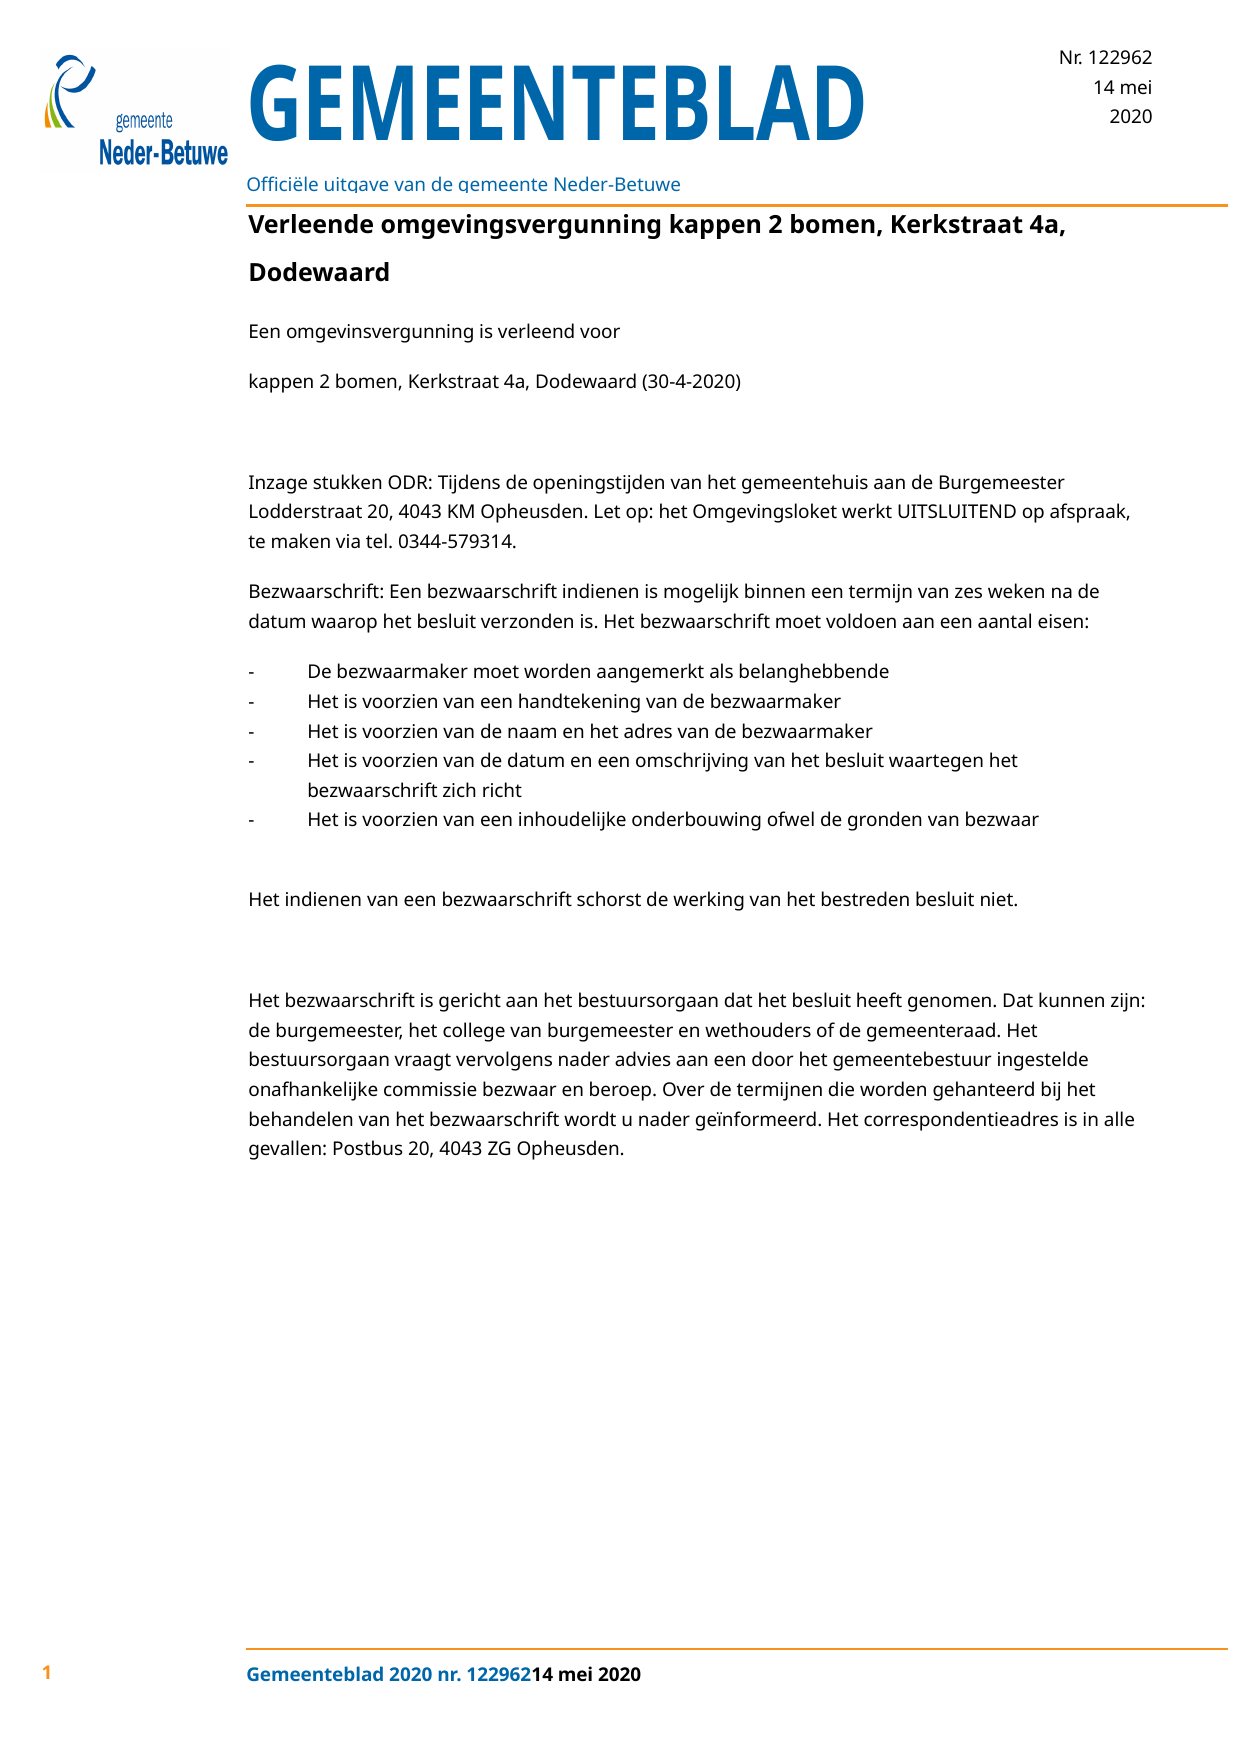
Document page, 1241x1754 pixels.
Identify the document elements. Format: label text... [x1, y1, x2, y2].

list De bezwaarmaker moet worden aangemerkt als belanghebbende [248, 659, 1152, 684]
list Het is voorzien van een handtekening van de bezwaarmaker [248, 688, 1152, 714]
text Het bezwaarschrift is gericht aan het bestuursorgaan dat het besluit heeft genomen. Dat kunnen zijn: de burgemeester, het college van burgemeester en wethouders of de gemeenteraad. Het bestuursorgaan vraagt vervolgens nader advies aan een door het gemeentebestuur ingestelde onafhankelijke commissie bezwaar en beroep. Over de termijnen die worden gehanteerd bij het behandelen van het bezwaarschrift wordt u nader geïnformeerd. Het correspondentieadres is in alle gevallen: Postbus 20, 4043 ZG Opheusden. [248, 987, 1152, 1161]
text Bezwaarschrift: Een bezwaarschrift indienen is mogelijk binnen een termijn van zes weken na de datum waarop het besluit verzonden is. Het bezwaarschrift moet voldoen aan een aantal eisen: [248, 579, 1152, 634]
list Het is voorzien van de naam en het adres van de bezwaarmaker [248, 718, 1152, 744]
list Het is voorzien van een inhoudelijke onderbouwing ofwel de gronden van bezwaar [248, 807, 1152, 832]
text Inzage stukken ODR: Tijdens de openingstijden van het gemeentehuis aan de Burgemeester Lodderstraat 20, 4043 KM Opheusden. Let op: het Omgevingsloket werkt UITSLUITEND op afspraak, te maken via tel. 0344-579314. [248, 469, 1152, 554]
text Een omgevinsvergunning is verleend voor [248, 318, 1152, 344]
text kappen 2 bomen, Kerkstraat 4a, Dodewaard (30-4-2020) [248, 368, 1152, 394]
text Verleende omgevingsvergunning kappen 2 bomen, Kerkstraat 4a, Dodewaard [248, 207, 1152, 288]
picture [41, 47, 231, 172]
list Het is voorzien van de datum en een omschrijving van het besluit waartegen het bezwaarschrift zich richt [248, 747, 1152, 803]
text Het indienen van een bezwaarschrift schorst de werking van het bestreden besluit niet. [248, 887, 1152, 912]
